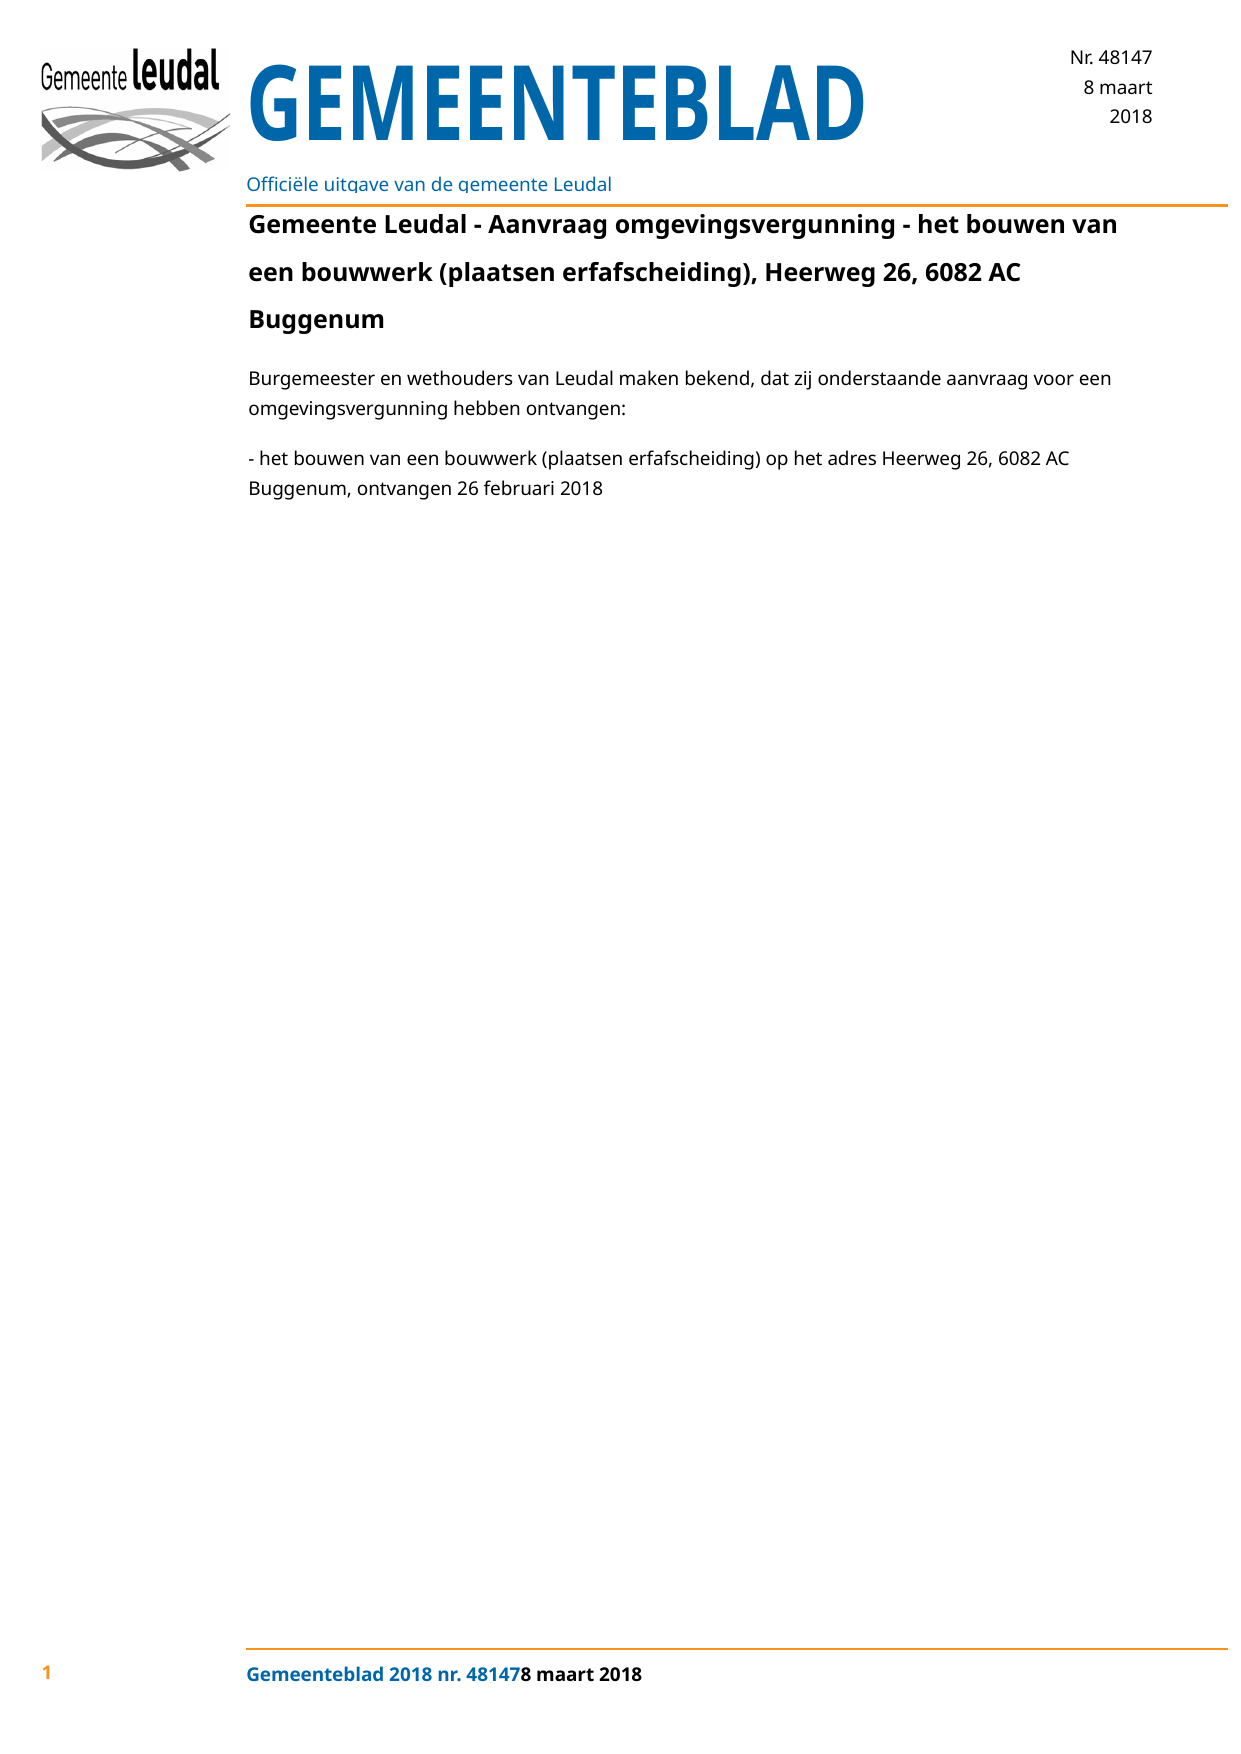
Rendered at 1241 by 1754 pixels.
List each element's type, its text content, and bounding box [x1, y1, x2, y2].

text Burgemeester en wethouders van Leudal maken bekend, dat zij onderstaande aanvraag voor een omgevingsvergunning hebben ontvangen: [248, 366, 1152, 421]
text - het bouwen van een bouwwerk (plaatsen erfafscheiding) op het adres Heerweg 26, 6082 AC Buggenum, ontvangen 26 februari 2018 [248, 446, 1152, 501]
text Gemeente Leudal - Aanvraag omgevingsvergunning - het bouwen van een bouwwerk (plaatsen erfafscheiding), Heerweg 26, 6082 AC Buggenum [248, 207, 1152, 336]
picture [41, 47, 231, 172]
